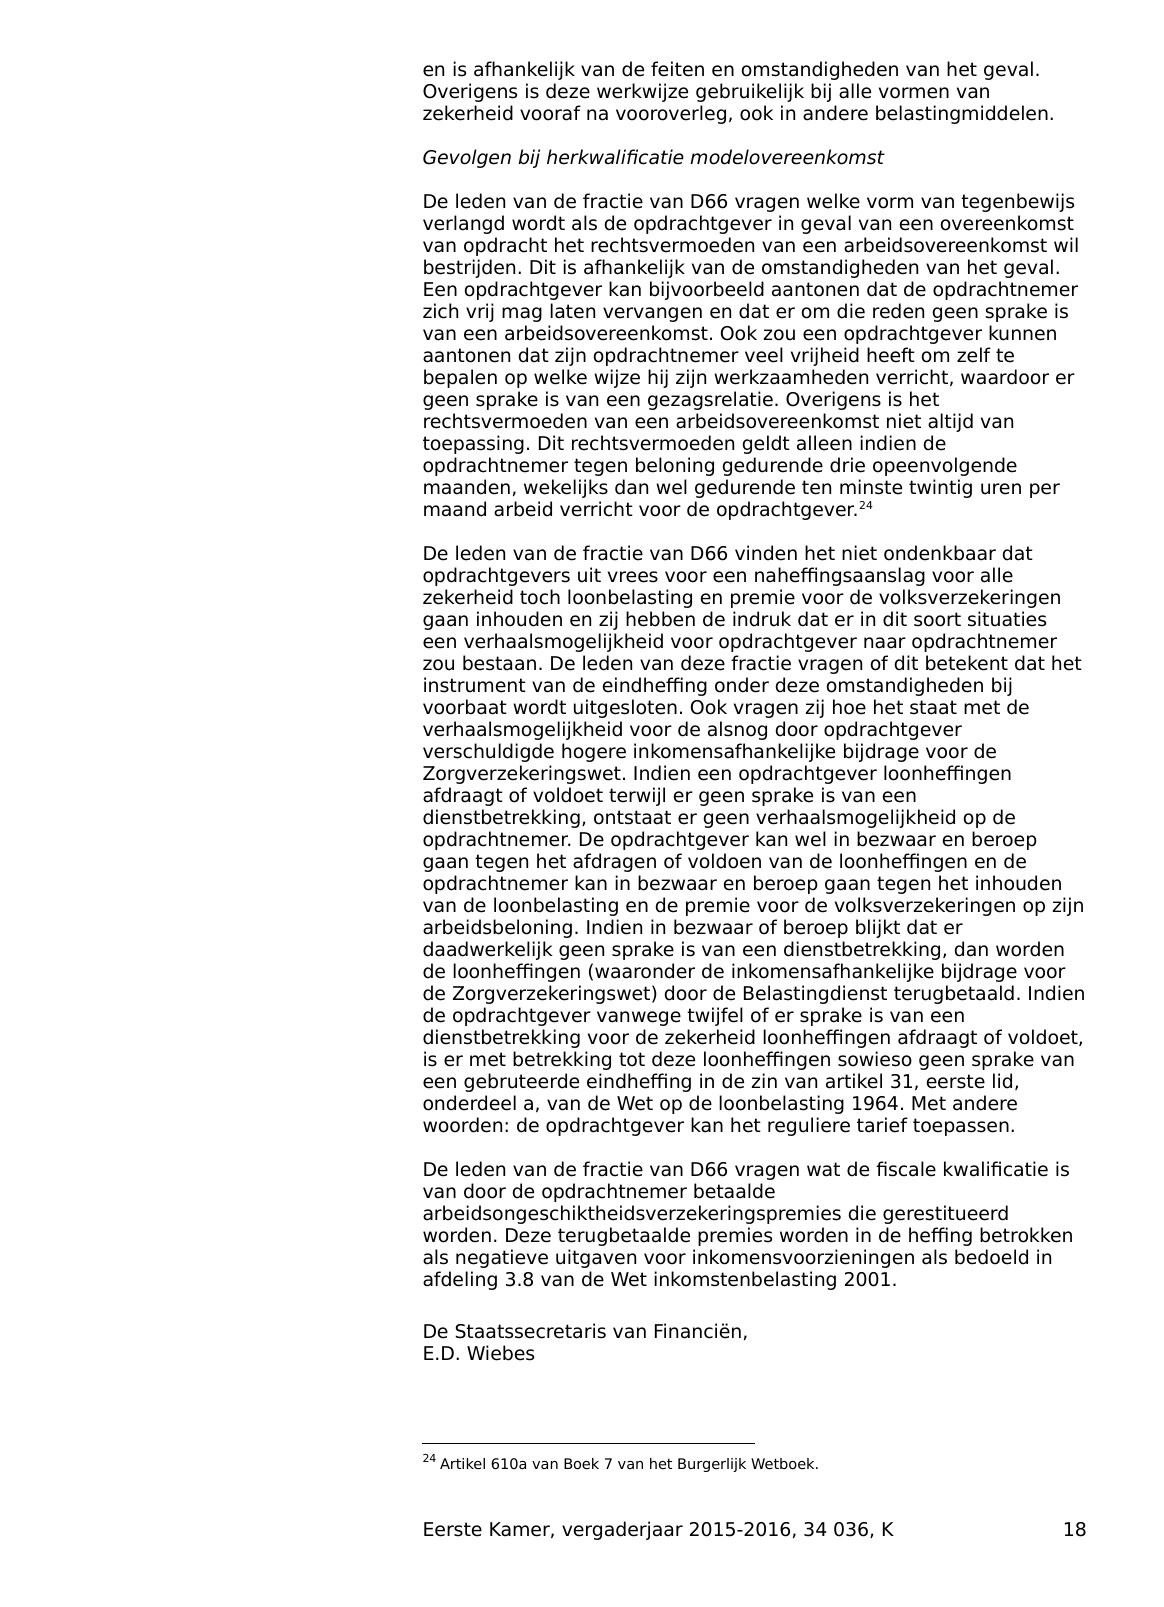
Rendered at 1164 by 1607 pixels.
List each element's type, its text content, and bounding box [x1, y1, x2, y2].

text en is afhankelijk van de feiten en omstandigheden van het geval. Overigens is deze werkwijze gebruikelijk bij alle vormen van zekerheid vooraf na vooroverleg, ook in andere belastingmiddelen. [422, 59, 1087, 125]
text De leden van de fractie van D66 vragen welke vorm van tegenbewijs verlangd wordt als de opdrachtgever in geval van een overeenkomst van opdracht het rechtsvermoeden van een arbeidsovereenkomst wil bestrijden. Dit is afhankelijk van de omstandigheden van het geval. Een opdrachtgever kan bijvoorbeeld aantonen dat de opdrachtnemer zich vrij mag laten vervangen en dat er om die reden geen sprake is van een arbeidsovereenkomst. Ook zou een opdrachtgever kunnen aantonen dat zijn opdrachtnemer veel vrijheid heeft om zelf te bepalen op welke wijze hij zijn werkzaamheden verricht, waardoor er geen sprake is van een gezagsrelatie. Overigens is het rechtsvermoeden van een arbeidsovereenkomst niet altijd van toepassing. Dit rechtsvermoeden geldt alleen indien de opdrachtnemer tegen beloning gedurende drie opeenvolgende maanden, wekelijks dan wel gedurende ten minste twintig uren per maand arbeid verricht voor de opdrachtgever. [422, 191, 1087, 521]
text Artikel 610a van Boek 7 van het Burgerlijk Wetboek. [422, 1452, 1087, 1474]
text De leden van de fractie van D66 vinden het niet ondenkbaar dat opdrachtgevers uit vrees voor een naheffingsaanslag voor alle zekerheid toch loonbelasting en premie voor de volksverzekeringen gaan inhouden en zij hebben de indruk dat er in dit soort situaties een verhaalsmogelijkheid voor opdrachtgever naar opdrachtnemer zou bestaan. De leden van deze fractie vragen of dit betekent dat het instrument van de eindheffing onder deze omstandigheden bij voorbaat wordt uitgesloten. Ook vragen zij hoe het staat met de verhaalsmogelijkheid voor de alsnog door opdrachtgever verschuldigde hogere inkomensafhankelijke bijdrage voor de Zorgverzekeringswet. Indien een opdrachtgever loonheffingen afdraagt of voldoet terwijl er geen sprake is van een dienstbetrekking, ontstaat er geen verhaalsmogelijkheid op de opdrachtnemer. De opdrachtgever kan wel in bezwaar en beroep gaan tegen het afdragen of voldoen van de loonheffingen en de opdrachtnemer kan in bezwaar en beroep gaan tegen het inhouden van de loonbelasting en de premie voor de volksverzekeringen op zijn arbeidsbeloning. Indien in bezwaar of beroep blijkt dat er daadwerkelijk geen sprake is van een dienstbetrekking, dan worden de loonheffingen (waaronder de inkomensafhankelijke bijdrage voor de Zorgverzekeringswet) door de Belastingdienst terugbetaald. Indien de opdrachtgever vanwege twijfel of er sprake is van een dienstbetrekking voor de zekerheid loonheffingen afdraagt of voldoet, is er met betrekking tot deze loonheffingen sowieso geen sprake van een gebruteerde eindheffing in de zin van artikel 31, eerste lid, onderdeel a, van de Wet op de loonbelasting 1964. Met andere woorden: de opdrachtgever kan het reguliere tarief toepassen. [422, 543, 1087, 1137]
text De Staatssecretaris van Financiën, E.D. Wiebes [422, 1321, 1087, 1365]
text De leden van de fractie van D66 vragen wat de fiscale kwalificatie is van door de opdrachtnemer betaalde arbeidsongeschiktheidsverzekeringspremies die gerestitueerd worden. Deze terugbetaalde premies worden in de heffing betrokken als negatieve uitgaven voor inkomensvoorzieningen als bedoeld in afdeling 3.8 van de Wet inkomstenbelasting 2001. [422, 1159, 1087, 1291]
subtitle Gevolgen bij herkwalificatie modelovereenkomst [422, 147, 1087, 169]
